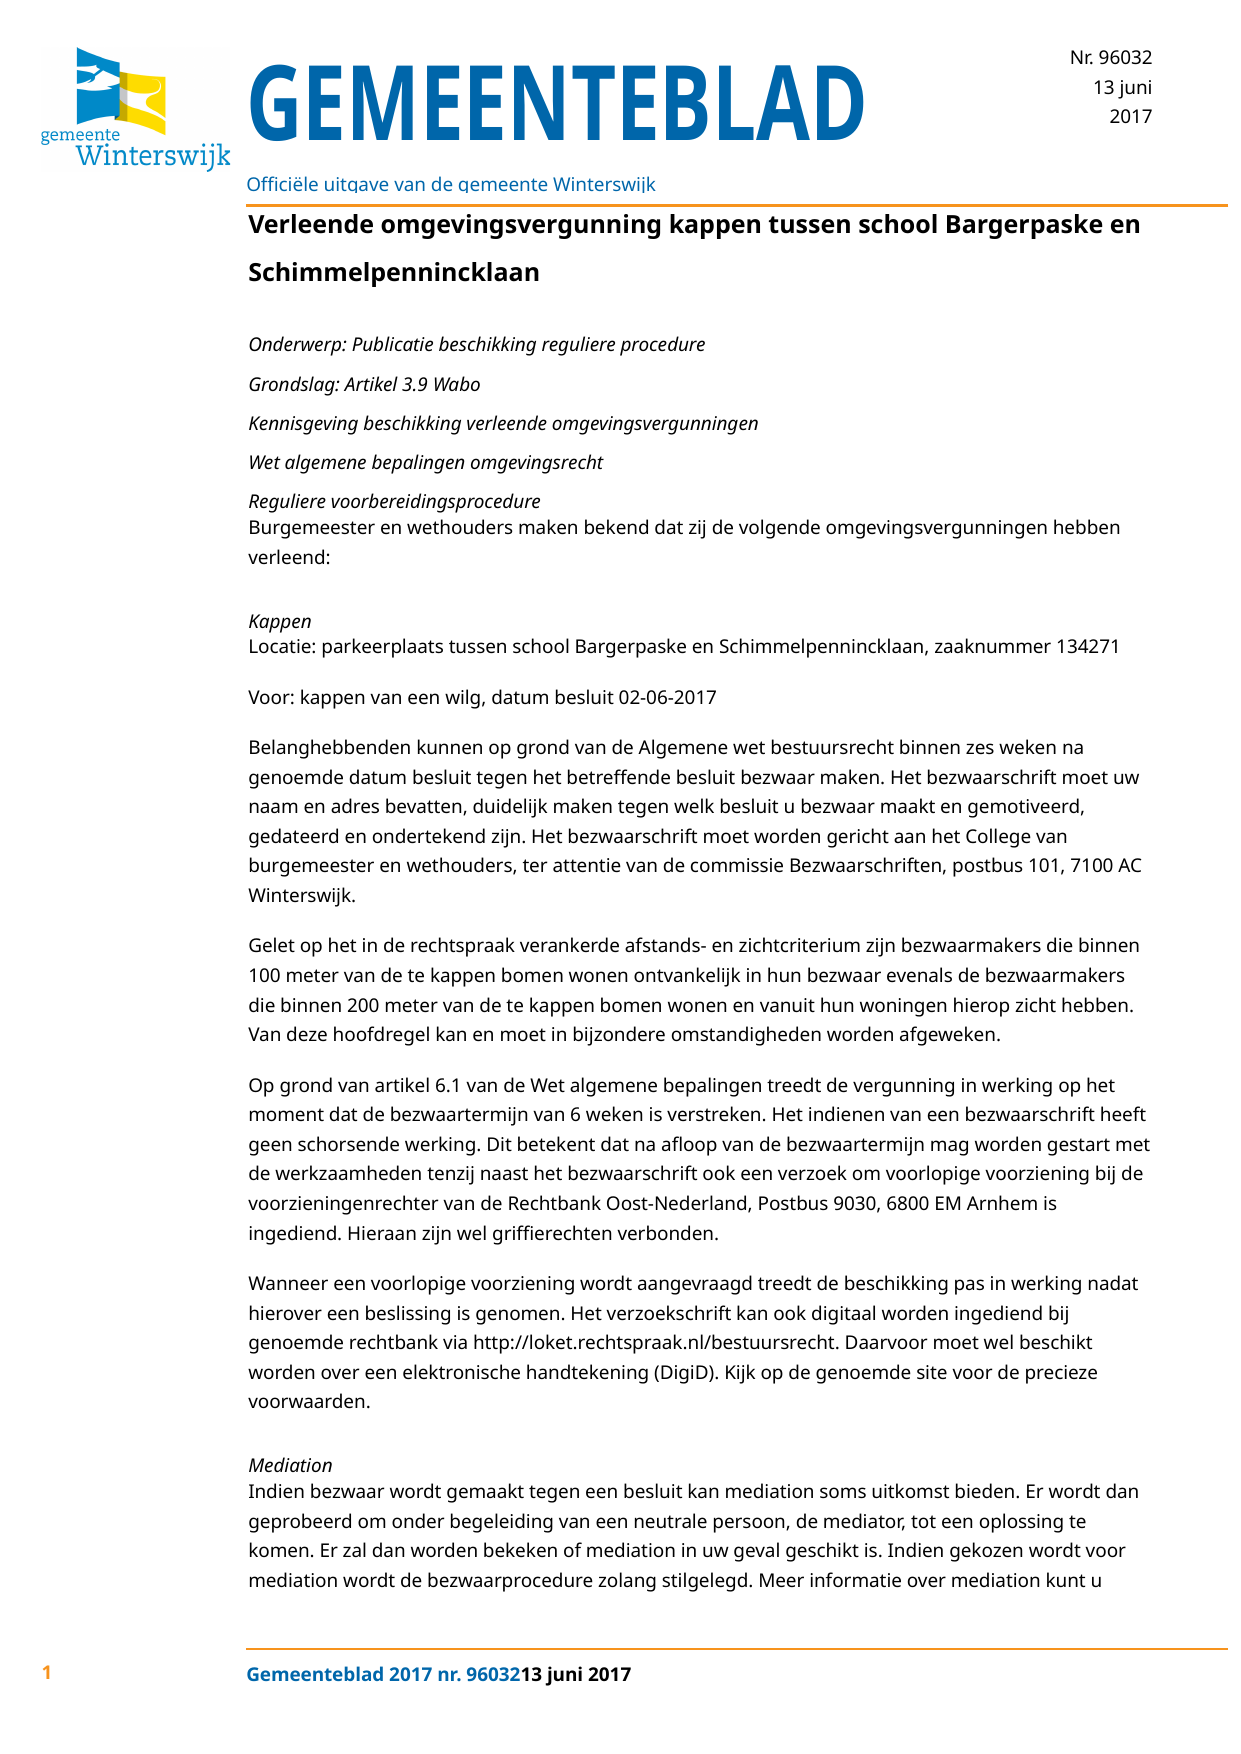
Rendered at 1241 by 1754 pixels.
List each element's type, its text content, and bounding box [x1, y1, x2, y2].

text Wanneer een voorlopige voorziening wordt aangevraagd treedt de beschikking pas in werking nadat hierover een beslissing is genomen. Het verzoekschrift kan ook digitaal worden ingediend bij genoemde rechtbank via http://loket.rechtspraak.nl/bestuursrecht. Daarvoor moet wel beschikt worden over een elektronische handtekening (DigiD). Kijk op de genoemde site voor de precieze voorwaarden. [248, 1270, 1152, 1414]
text Op grond van artikel 6.1 van de Wet algemene bepalingen treedt de vergunning in werking op het moment dat de bezwaartermijn van 6 weken is verstreken. Het indienen van een bezwaarschrift heeft geen schorsende werking. Dit betekent dat na afloop van de bezwaartermijn mag worden gestart met de werkzaamheden tenzij naast het bezwaarschrift ook een verzoek om voorlopige voorziening bij de voorzieningenrechter van de Rechtbank Oost-Nederland, Postbus 9030, 6800 EM Arnhem is ingediend. Hieraan zijn wel griffierechten verbonden. [248, 1072, 1152, 1246]
text Onderwerp: Publicatie beschikking reguliere procedure [248, 331, 1152, 357]
text Indien bezwaar wordt gemaakt tegen een besluit kan mediation soms uitkomst bieden. Er wordt dan geprobeerd om onder begeleiding van een neutrale persoon, de mediator, tot een oplossing te komen. Er zal dan worden bekeken of mediation in uw geval geschikt is. Indien gekozen wordt voor mediation wordt de bezwaarprocedure zolang stilgelegd. Meer informatie over mediation kunt u [248, 1478, 1152, 1593]
text Gelet op het in de rechtspraak verankerde afstands- en zichtcriterium zijn bezwaarmakers die binnen 100 meter van de te kappen bomen wonen ontvankelijk in hun bezwaar evenals de bezwaarmakers die binnen 200 meter van de te kappen bomen wonen en vanuit hun woningen hierop zicht hebben. Van deze hoofdregel kan en moet in bijzondere omstandigheden worden afgeweken. [248, 933, 1152, 1047]
text Mediation [248, 1452, 1152, 1478]
text Grondslag: Artikel 3.9 Wabo [248, 371, 1152, 396]
text Wet algemene bepalingen omgevingsrecht [248, 449, 1152, 475]
picture [41, 47, 231, 172]
text Reguliere voorbereidingsprocedure [248, 488, 1152, 514]
text Belanghebbenden kunnen op grond van de Algemene wet bestuursrecht binnen zes weken na genoemde datum besluit tegen het betreffende besluit bezwaar maken. Het bezwaarschrift moet uw naam en adres bevatten, duidelijk maken tegen welk besluit u bezwaar maakt en gemotiveerd, gedateerd en ondertekend zijn. Het bezwaarschrift moet worden gericht aan het College van burgemeester en wethouders, ter attentie van de commissie Bezwaarschriften, postbus 101, 7100 AC Winterswijk. [248, 734, 1152, 908]
text Locatie: parkeerplaats tussen school Bargerpaske en Schimmelpennincklaan, zaaknummer 134271 [248, 633, 1152, 659]
picture [225, 153, 231, 162]
text Verleende omgevingsvergunning kappen tussen school Bargerpaske en Schimmelpennincklaan [248, 207, 1152, 288]
text Burgemeester en wethouders maken bekend dat zij de volgende omgevingsvergunningen hebben verleend: [248, 514, 1152, 569]
text Voor: kappen van een wilg, datum besluit 02-06-2017 [248, 684, 1152, 710]
text Kennisgeving beschikking verleende omgevingsvergunningen [248, 410, 1152, 436]
text Kappen [248, 608, 1152, 633]
